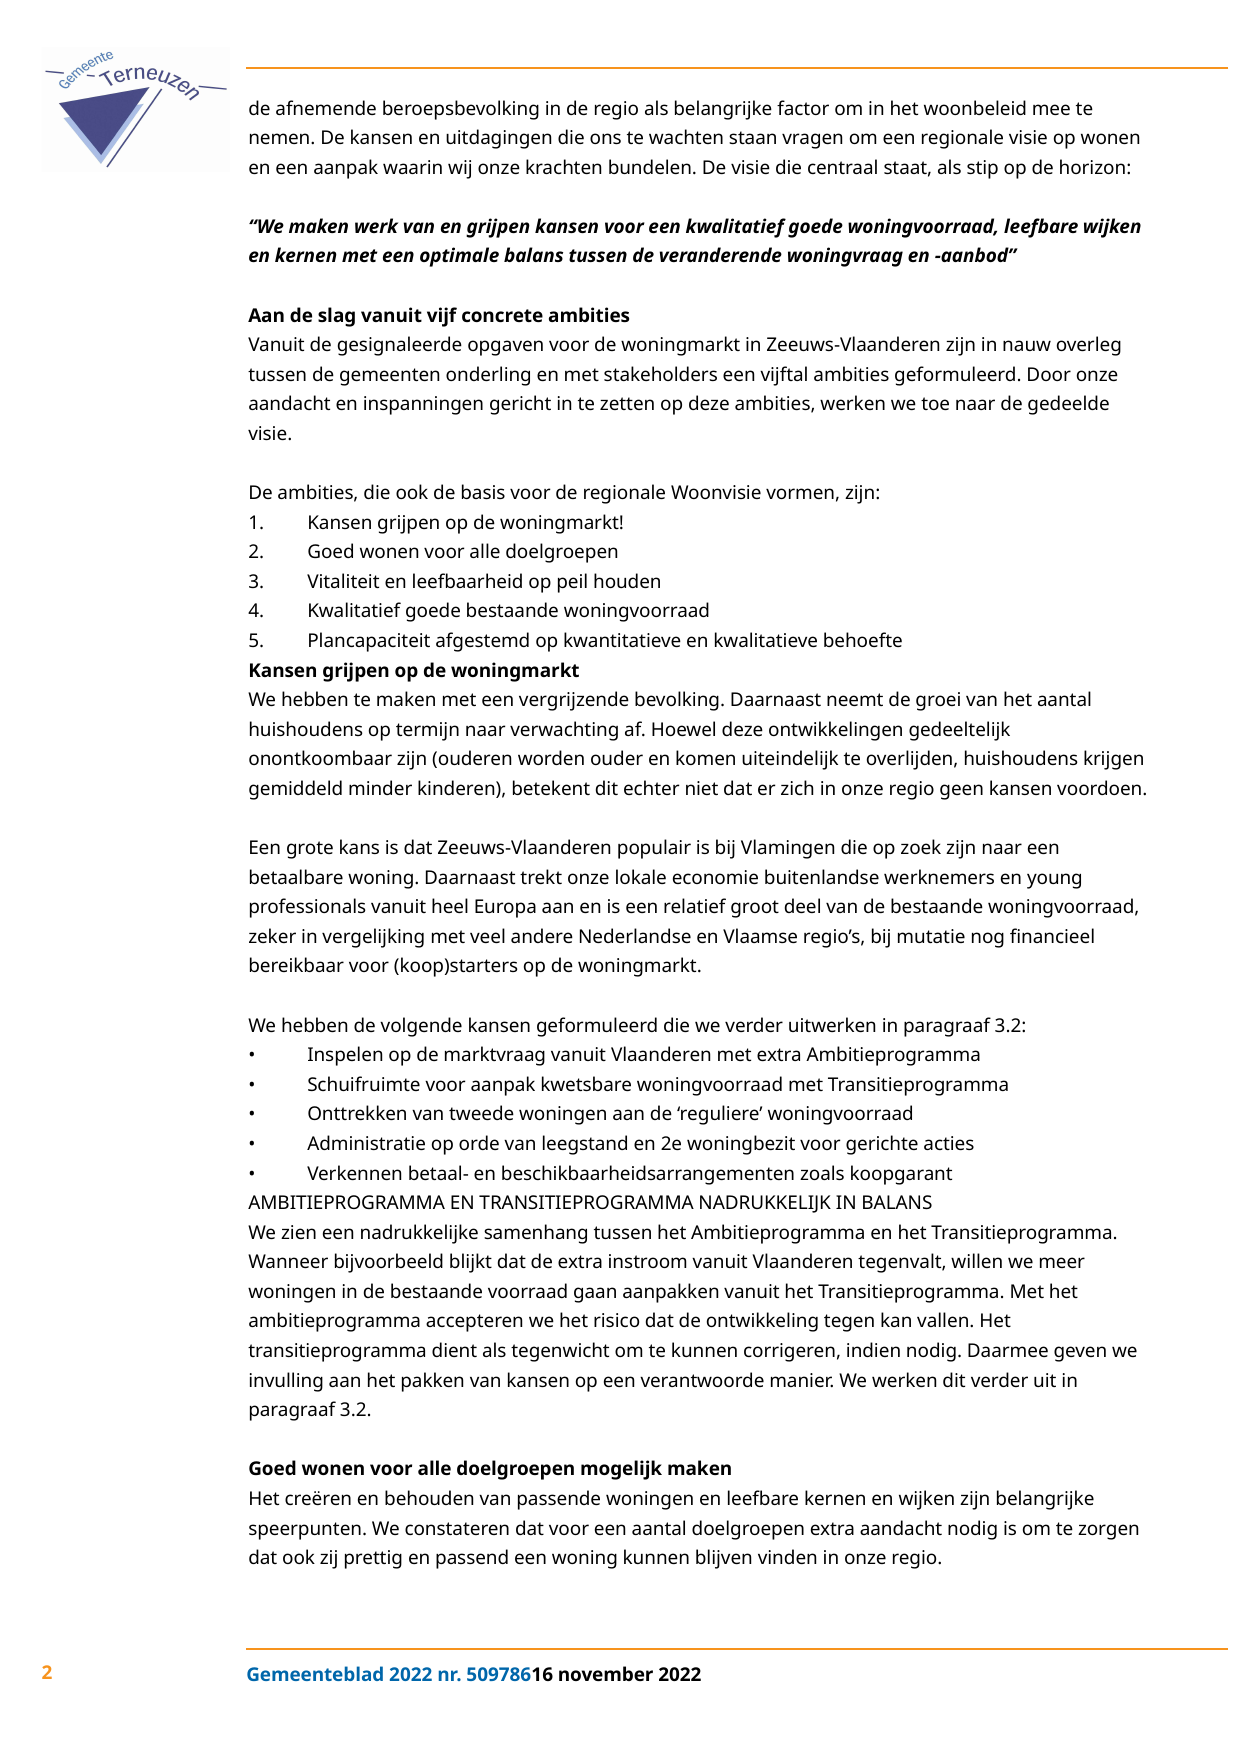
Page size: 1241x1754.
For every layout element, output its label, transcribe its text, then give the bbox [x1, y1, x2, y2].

text We zien een nadrukkelijke samenhang tussen het Ambitieprogramma en het Transitieprogramma. Wanneer bijvoorbeeld blijkt dat de extra instroom vanuit Vlaanderen tegenvalt, willen we meer woningen in de bestaande voorraad gaan aanpakken vanuit het Transitieprogramma. Met het ambitieprogramma accepteren we het risico dat de ontwikkeling tegen kan vallen. Het transitieprogramma dient als tegenwicht om te kunnen corrigeren, indien nodig. Daarmee geven we invulling aan het pakken van kansen op een verantwoorde manier. We werken dit verder uit in paragraaf 3.2. [248, 1219, 1152, 1422]
text de afnemende beroepsbevolking in de regio als belangrijke factor om in het woonbeleid mee te nemen. De kansen en uitdagingen die ons te wachten staan vragen om een regionale visie op wonen en een aanpak waarin wij onze krachten bundelen. De visie die centraal staat, als stip op de horizon: [248, 95, 1152, 180]
list Kwalitatief goede bestaande woningvoorraad [248, 598, 1152, 623]
text Vanuit de gesignaleerde opgaven voor de woningmarkt in Zeeuws-Vlaanderen zijn in nauw overleg tussen de gemeenten onderling en met stakeholders een vijftal ambities geformuleerd. Door onze aandacht en inspanningen gericht in te zetten op deze ambities, werken we toe naar de gedeelde visie. [248, 331, 1152, 446]
list Inspelen op de marktvraag vanuit Vlaanderen met extra Ambitieprogramma [248, 1041, 1152, 1067]
text Goed wonen voor alle doelgroepen mogelijk maken [248, 1456, 1152, 1481]
list Kansen grijpen op de woningmarkt! [248, 509, 1152, 535]
list Verkennen betaal- en beschikbaarheidsarrangementen zoals koopgarant [248, 1160, 1152, 1186]
text Aan de slag vanuit vijf concrete ambities [248, 302, 1152, 328]
text Een grote kans is dat Zeeuws-Vlaanderen populair is bij Vlamingen die op zoek zijn naar een betaalbare woning. Daarnaast trekt onze lokale economie buitenlandse werknemers en young professionals vanuit heel Europa aan en is een relatief groot deel van de bestaande woningvoorraad, zeker in vergelijking met veel andere Nederlandse en Vlaamse regio’s, bij mutatie nog financieel bereikbaar voor (koop)starters op de woningmarkt. [248, 834, 1152, 978]
text Kansen grijpen op de woningmarkt [248, 657, 1152, 683]
list Onttrekken van tweede woningen aan de ‘reguliere’ woningvoorraad [248, 1101, 1152, 1126]
text We hebben te maken met een vergrijzende bevolking. Daarnaast neemt de groei van het aantal huishoudens op termijn naar verwachting af. Hoewel deze ontwikkelingen gedeeltelijk onontkoombaar zijn (ouderen worden ouder en komen uiteindelijk te overlijden, huishoudens krijgen gemiddeld minder kinderen), betekent dit echter niet dat er zich in onze regio geen kansen voordoen. [248, 686, 1152, 801]
list Schuifruimte voor aanpak kwetsbare woningvoorraad met Transitieprogramma [248, 1071, 1152, 1097]
text “We maken werk van en grijpen kansen voor een kwalitatief goede woningvoorraad, leefbare wijken en kernen met een optimale balans tussen de veranderende woningvraag en -aanbod’’ [248, 213, 1152, 268]
text De ambities, die ook de basis voor de regionale Woonvisie vormen, zijn: [248, 479, 1152, 505]
list Vitaliteit en leefbaarheid op peil houden [248, 568, 1152, 594]
picture [41, 47, 231, 172]
list Administratie op orde van leegstand en 2e woningbezit voor gerichte acties [248, 1130, 1152, 1156]
text We hebben de volgende kansen geformuleerd die we verder uitwerken in paragraaf 3.2: [248, 1012, 1152, 1038]
text AMBITIEPROGRAMMA EN TRANSITIEPROGRAMMA NADRUKKELIJK IN BALANS [248, 1189, 1152, 1215]
list Goed wonen voor alle doelgroepen [248, 538, 1152, 564]
list Plancapaciteit afgestemd op kwantitatieve en kwalitatieve behoefte [248, 627, 1152, 653]
text Het creëren en behouden van passende woningen en leefbare kernen en wijken zijn belangrijke speerpunten. We constateren dat voor een aantal doelgroepen extra aandacht nodig is om te zorgen dat ook zij prettig en passend een woning kunnen blijven vinden in onze regio. [248, 1485, 1152, 1570]
